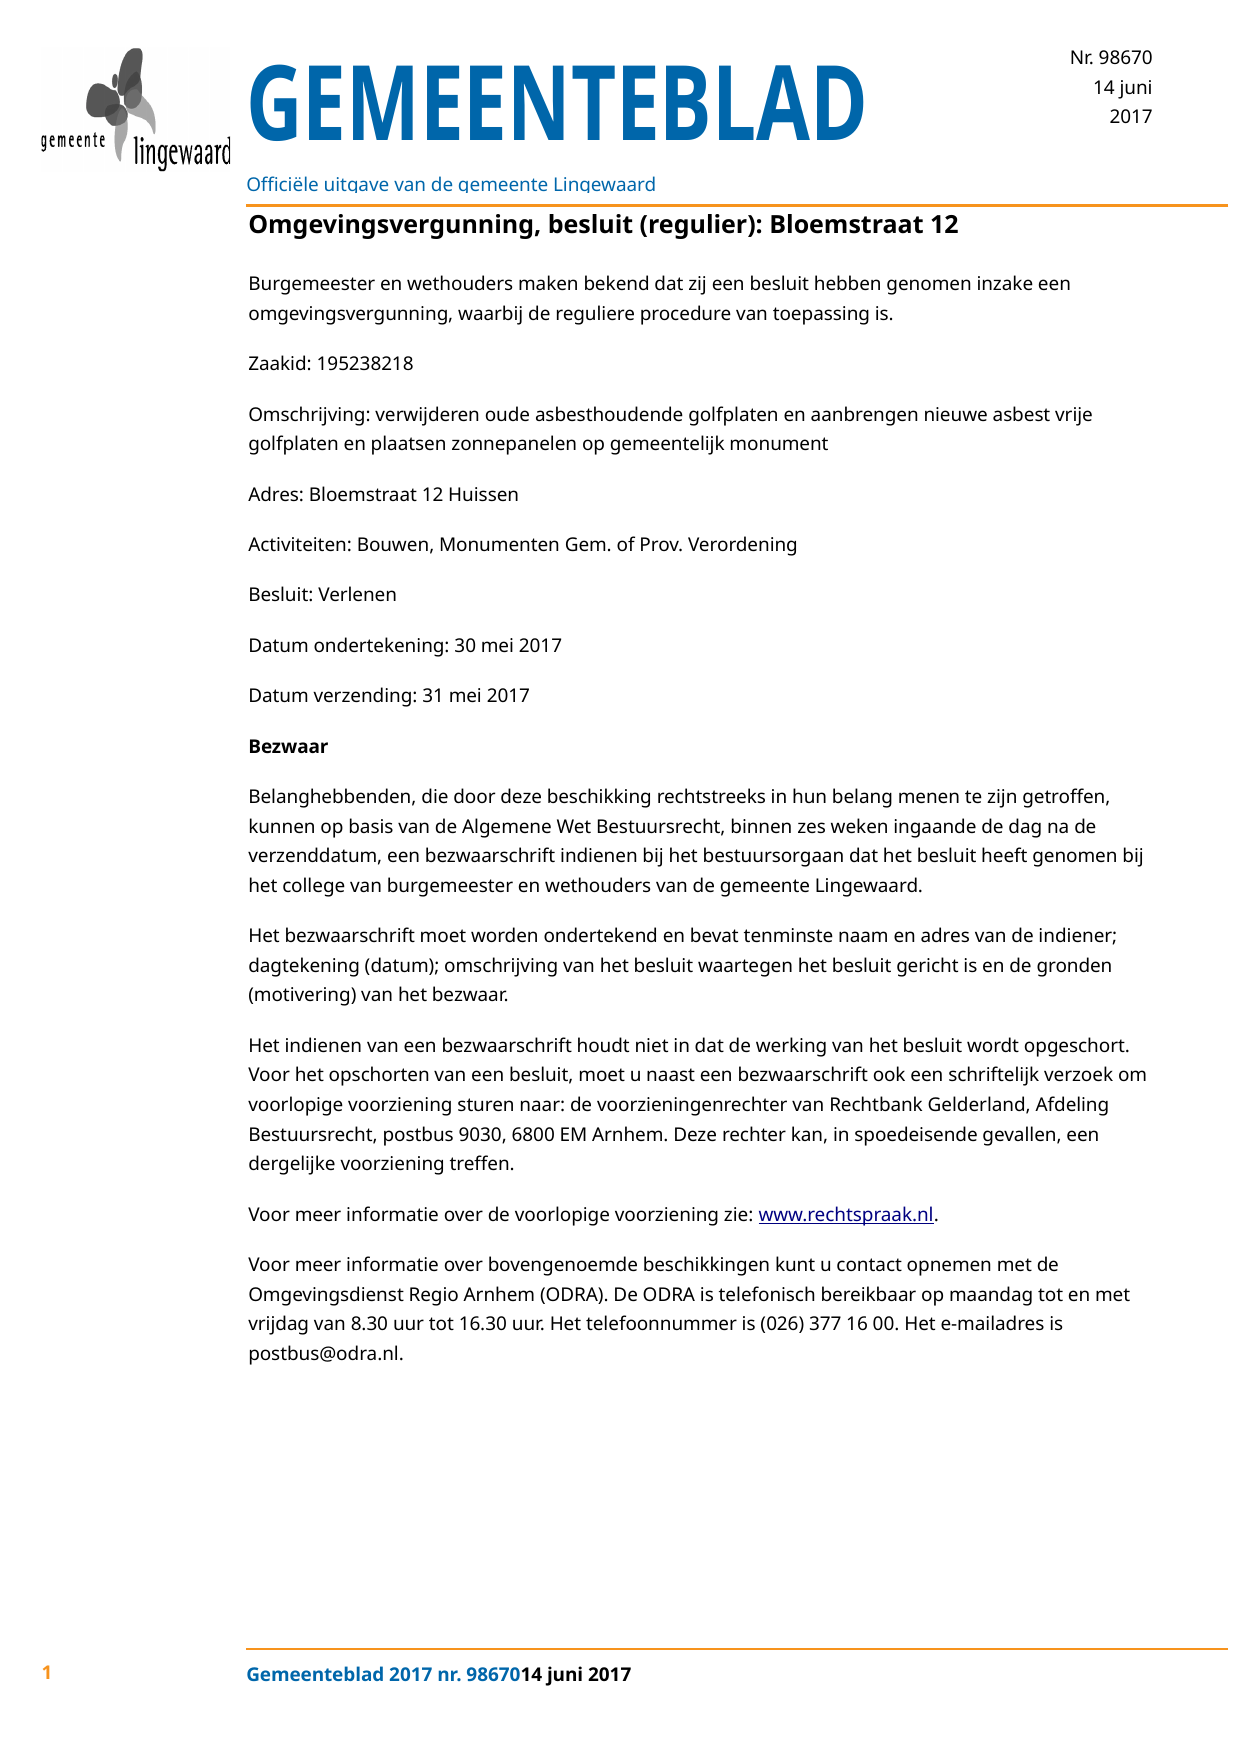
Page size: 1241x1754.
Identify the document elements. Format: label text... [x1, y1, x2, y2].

text Datum ondertekening: 30 mei 2017 [248, 632, 1152, 658]
picture [41, 47, 231, 172]
text Burgemeester en wethouders maken bekend dat zij een besluit hebben genomen inzake een omgevingsvergunning, waarbij de reguliere procedure van toepassing is. [248, 270, 1152, 326]
text Zaakid: 195238218 [248, 350, 1152, 376]
text Voor meer informatie over de voorlopige voorziening zie: www.rechtspraak.nl. [248, 1201, 1152, 1226]
text Bezwaar [248, 733, 1152, 758]
text Adres: Bloemstraat 12 Huissen [248, 481, 1152, 506]
text Omschrijving: verwijderen oude asbesthoudende golfplaten en aanbrengen nieuwe asbest vrije golfplaten en plaatsen zonnepanelen op gemeentelijk monument [248, 401, 1152, 456]
text Besluit: Verlenen [248, 582, 1152, 607]
text Het indienen van een bezwaarschrift houdt niet in dat de werking van het besluit wordt opgeschort. Voor het opschorten van een besluit, moet u naast een bezwaarschrift ook een schriftelijk verzoek om voorlopige voorziening sturen naar: de voorzieningenrechter van Rechtbank Gelderland, Afdeling Bestuursrecht, postbus 9030, 6800 EM Arnhem. Deze rechter kan, in spoedeisende gevallen, een dergelijke voorziening treffen. [248, 1032, 1152, 1176]
text Voor meer informatie over bovengenoemde beschikkingen kunt u contact opnemen met de Omgevingsdienst Regio Arnhem (ODRA). De ODRA is telefonisch bereikbaar op maandag tot en met vrijdag van 8.30 uur tot 16.30 uur. Het telefoonnummer is (026) 377 16 00. Het e-mailadres is postbus@odra.nl. [248, 1251, 1152, 1366]
text Activiteiten: Bouwen, Monumenten Gem. of Prov. Verordening [248, 531, 1152, 557]
text Datum verzending: 31 mei 2017 [248, 682, 1152, 708]
text Het bezwaarschrift moet worden ondertekend en bevat tenminste naam en adres van de indiener; dagtekening (datum); omschrijving van het besluit waartegen het besluit gericht is en de gronden (motivering) van het bezwaar. [248, 922, 1152, 1007]
text Omgevingsvergunning, besluit (regulier): Bloemstraat 12 [248, 207, 1152, 241]
text Belanghebbenden, die door deze beschikking rechtstreeks in hun belang menen te zijn getroffen, kunnen op basis van de Algemene Wet Bestuursrecht, binnen zes weken ingaande de dag na de verzenddatum, een bezwaarschrift indienen bij het bestuursorgaan dat het besluit heeft genomen bij het college van burgemeester en wethouders van de gemeente Lingewaard. [248, 783, 1152, 898]
